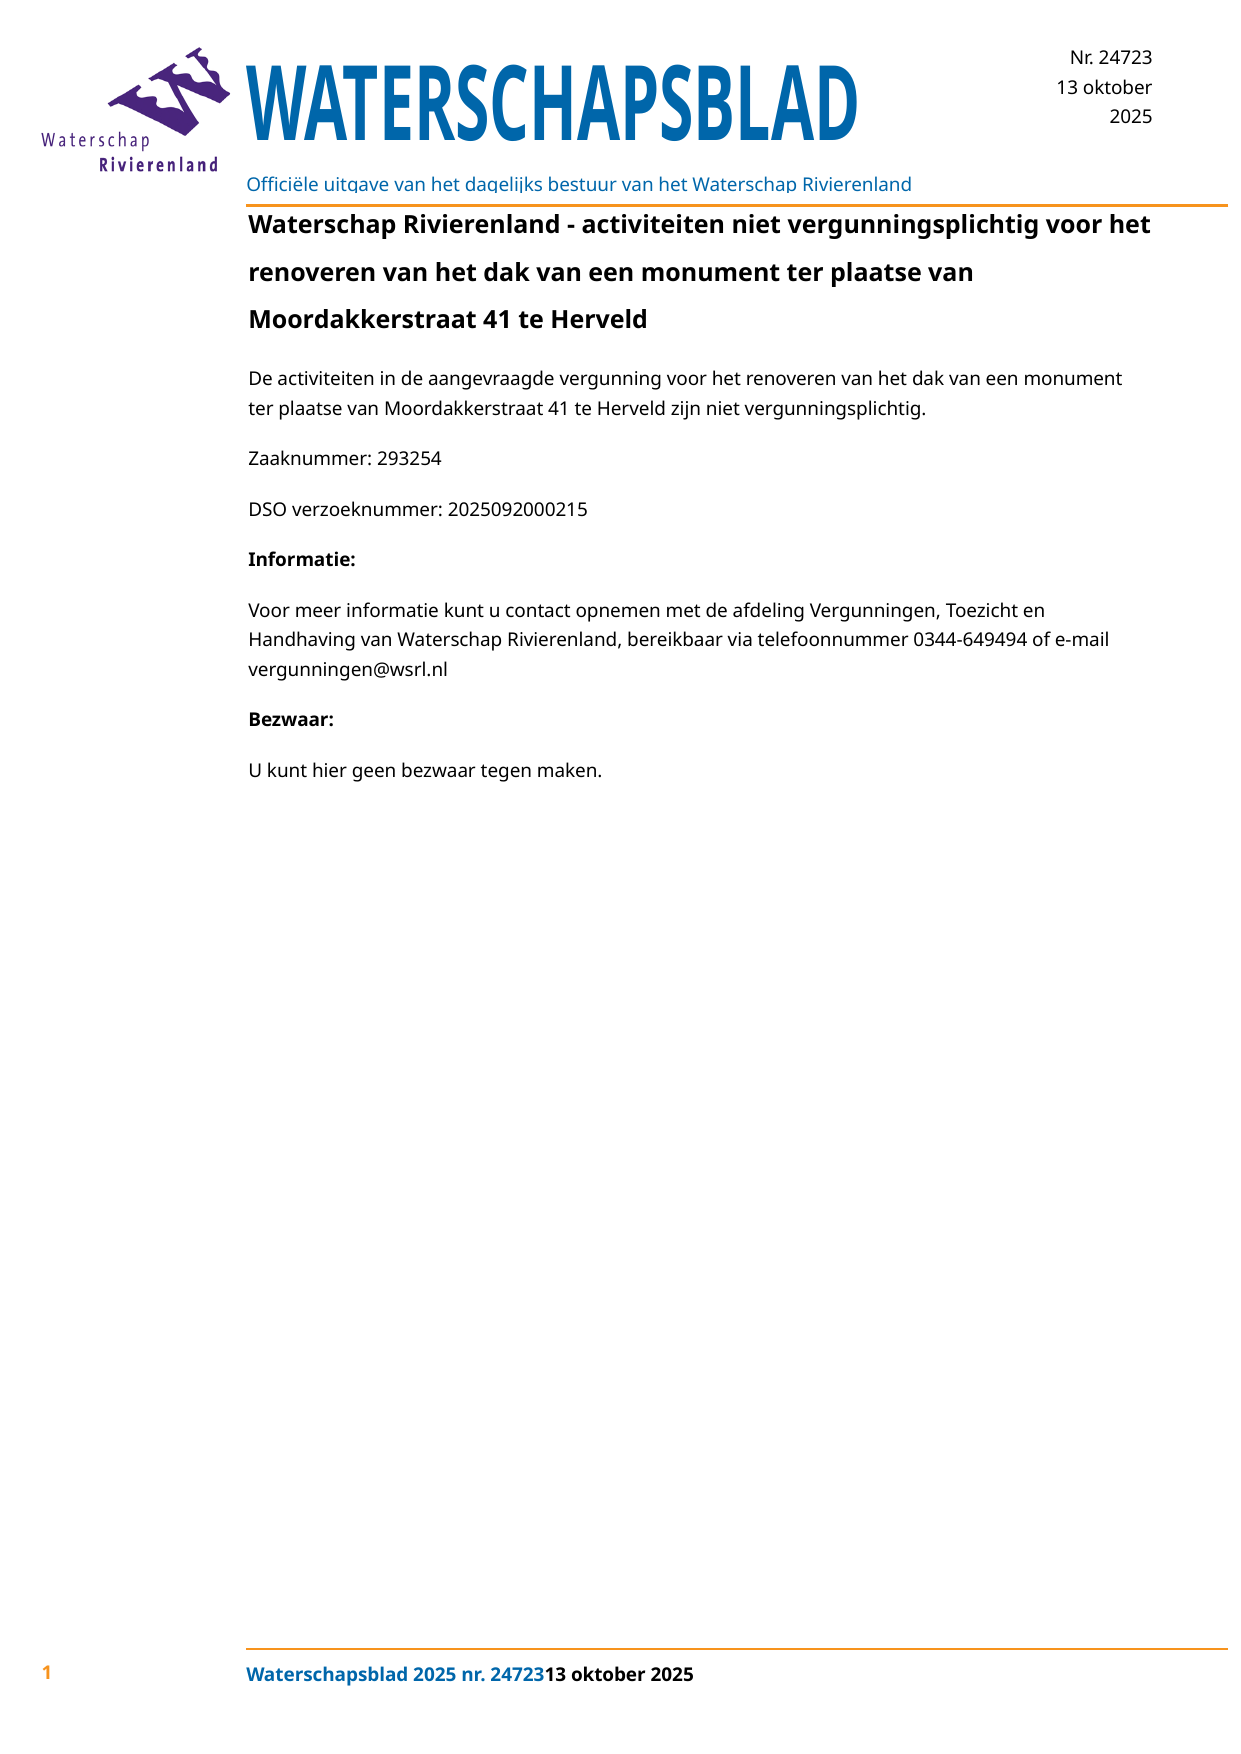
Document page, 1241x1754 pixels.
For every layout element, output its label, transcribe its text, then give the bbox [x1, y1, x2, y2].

text U kunt hier geen bezwaar tegen maken. [248, 757, 1152, 782]
text De activiteiten in de aangevraagde vergunning voor het renoveren van het dak van een monument ter plaatse van Moordakkerstraat 41 te Herveld zijn niet vergunningsplichtig. [248, 366, 1152, 421]
text Informatie: [248, 546, 1152, 572]
text Waterschap Rivierenland - activiteiten niet vergunningsplichtig voor het renoveren van het dak van een monument ter plaatse van Moordakkerstraat 41 te Herveld [248, 207, 1152, 336]
text DSO verzoeknummer: 2025092000215 [248, 496, 1152, 522]
picture [41, 47, 231, 172]
text Bezwaar: [248, 706, 1152, 732]
text Voor meer informatie kunt u contact opnemen met de afdeling Vergunningen, Toezicht en Handhaving van Waterschap Rivierenland, bereikbaar via telefoonnummer 0344-649494 of e-mail vergunningen@wsrl.nl [248, 597, 1152, 682]
text Zaaknummer: 293254 [248, 446, 1152, 471]
